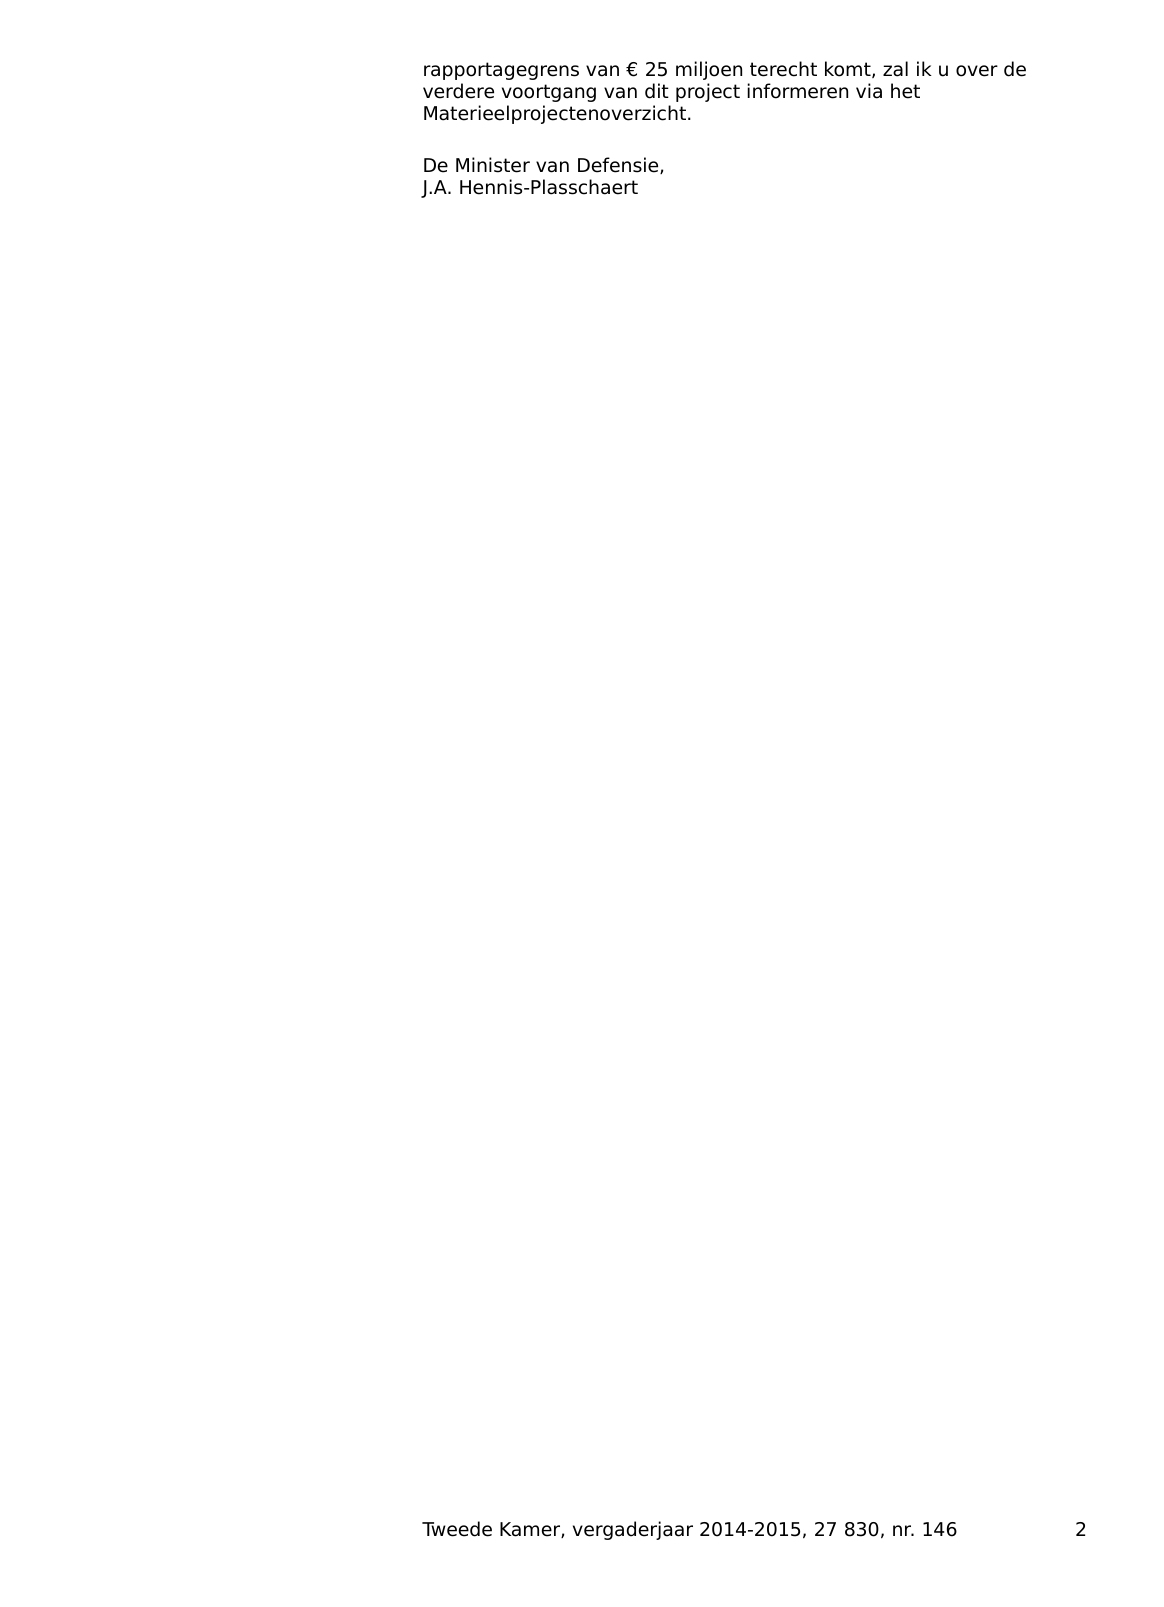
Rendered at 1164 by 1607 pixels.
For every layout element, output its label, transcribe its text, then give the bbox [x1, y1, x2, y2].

text rapportagegrens van € 25 miljoen terecht komt, zal ik u over de verdere voortgang van dit project informeren via het Materieelprojectenoverzicht. [422, 59, 1087, 125]
text De Minister van Defensie, J.A. Hennis-Plasschaert [422, 155, 1087, 199]
